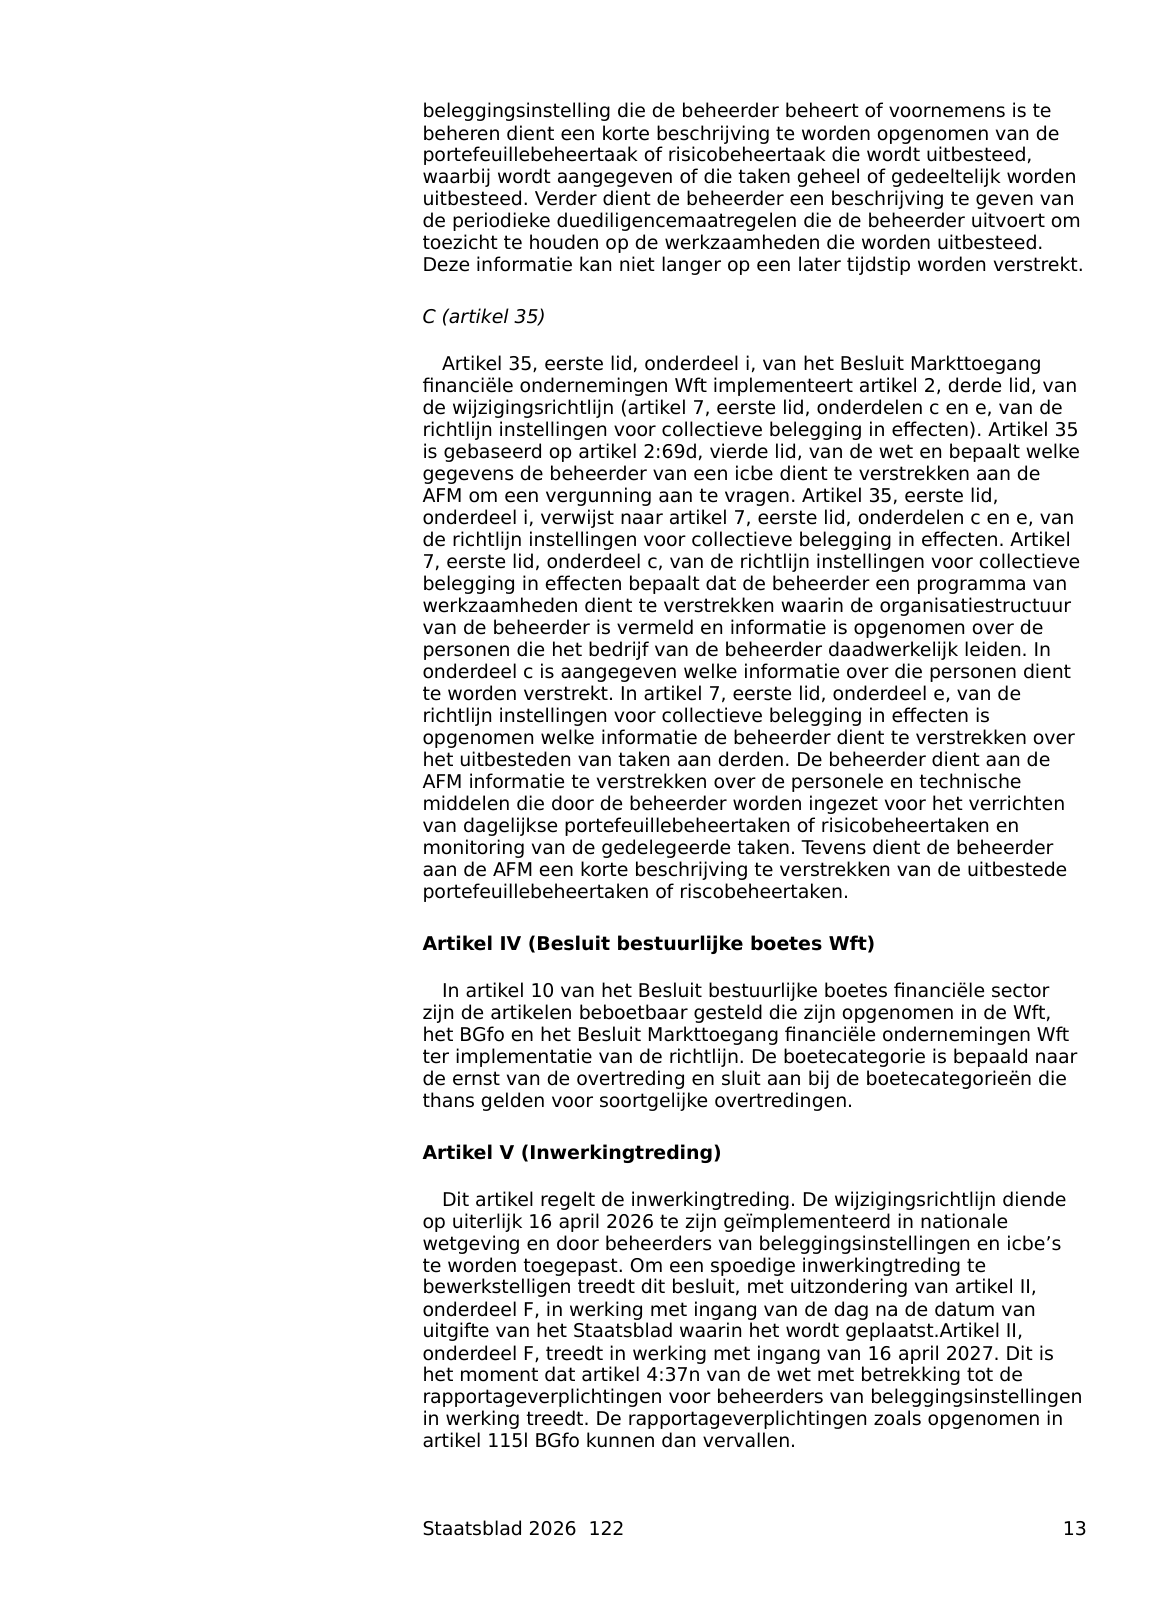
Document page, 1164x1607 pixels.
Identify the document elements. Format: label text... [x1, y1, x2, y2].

text Dit artikel regelt de inwerkingtreding. De wijzigingsrichtlijn diende op uiterlijk 16 april 2026 te zijn geïmplementeerd in nationale wetgeving en door beheerders van beleggingsinstellingen en icbe’s te worden toegepast. Om een spoedige inwerkingtreding te bewerkstelligen treedt dit besluit, met uitzondering van artikel II, onderdeel F, in werking met ingang van de dag na de datum van uitgifte van het Staatsblad waarin het wordt geplaatst.Artikel II, onderdeel F, treedt in werking met ingang van 16 april 2027. Dit is het moment dat artikel 4:37n van de wet met betrekking tot de rapportageverplichtingen voor beheerders van beleggingsinstellingen in werking treedt. De rapportageverplichtingen zoals opgenomen in artikel 115l BGfo kunnen dan vervallen. [422, 1188, 1087, 1452]
subtitle C (artikel 35) [422, 306, 1087, 328]
text Artikel 35, eerste lid, onderdeel i, van het Besluit Markttoegang financiële ondernemingen Wft implementeert artikel 2, derde lid, van de wijzigingsrichtlijn (artikel 7, eerste lid, onderdelen c en e, van de richtlijn instellingen voor collectieve belegging in effecten). Artikel 35 is gebaseerd op artikel 2:69d, vierde lid, van de wet en bepaalt welke gegevens de beheerder van een icbe dient te verstrekken aan de AFM om een vergunning aan te vragen. Artikel 35, eerste lid, onderdeel i, verwijst naar artikel 7, eerste lid, onderdelen c en e, van de richtlijn instellingen voor collectieve belegging in effecten. Artikel 7, eerste lid, onderdeel c, van de richtlijn instellingen voor collectieve belegging in effecten bepaalt dat de beheerder een programma van werkzaamheden dient te verstrekken waarin de organisatiestructuur van de beheerder is vermeld en informatie is opgenomen over de personen die het bedrijf van de beheerder daadwerkelijk leiden. In onderdeel c is aangegeven welke informatie over die personen dient te worden verstrekt. In artikel 7, eerste lid, onderdeel e, van de richtlijn instellingen voor collectieve belegging in effecten is opgenomen welke informatie de beheerder dient te verstrekken over het uitbesteden van taken aan derden. De beheerder dient aan de AFM informatie te verstrekken over de personele en technische middelen die door de beheerder worden ingezet voor het verrichten van dagelijkse portefeuillebeheertaken of risicobeheertaken en monitoring van de gedelegeerde taken. Tevens dient de beheerder aan de AFM een korte beschrijving te verstrekken van de uitbestede portefeuillebeheertaken of riscobeheertaken. [422, 353, 1087, 903]
subtitle Artikel IV (Besluit bestuurlijke boetes Wft) [422, 933, 1087, 955]
subtitle Artikel V (Inwerkingtreding) [422, 1142, 1087, 1163]
text In artikel 10 van het Besluit bestuurlijke boetes financiële sector zijn de artikelen beboetbaar gesteld die zijn opgenomen in de Wft, het BGfo en het Besluit Markttoegang financiële ondernemingen Wft ter implementatie van de richtlijn. De boetecategorie is bepaald naar de ernst van de overtreding en sluit aan bij de boetecategorieën die thans gelden voor soortgelijke overtredingen. [422, 980, 1087, 1112]
text beleggingsinstelling die de beheerder beheert of voornemens is te beheren dient een korte beschrijving te worden opgenomen van de portefeuillebeheertaak of risicobeheertaak die wordt uitbesteed, waarbij wordt aangegeven of die taken geheel of gedeeltelijk worden uitbesteed. Verder dient de beheerder een beschrijving te geven van de periodieke duediligencemaatregelen die de beheerder uitvoert om toezicht te houden op de werkzaamheden die worden uitbesteed. Deze informatie kan niet langer op een later tijdstip worden verstrekt. [422, 100, 1087, 276]
